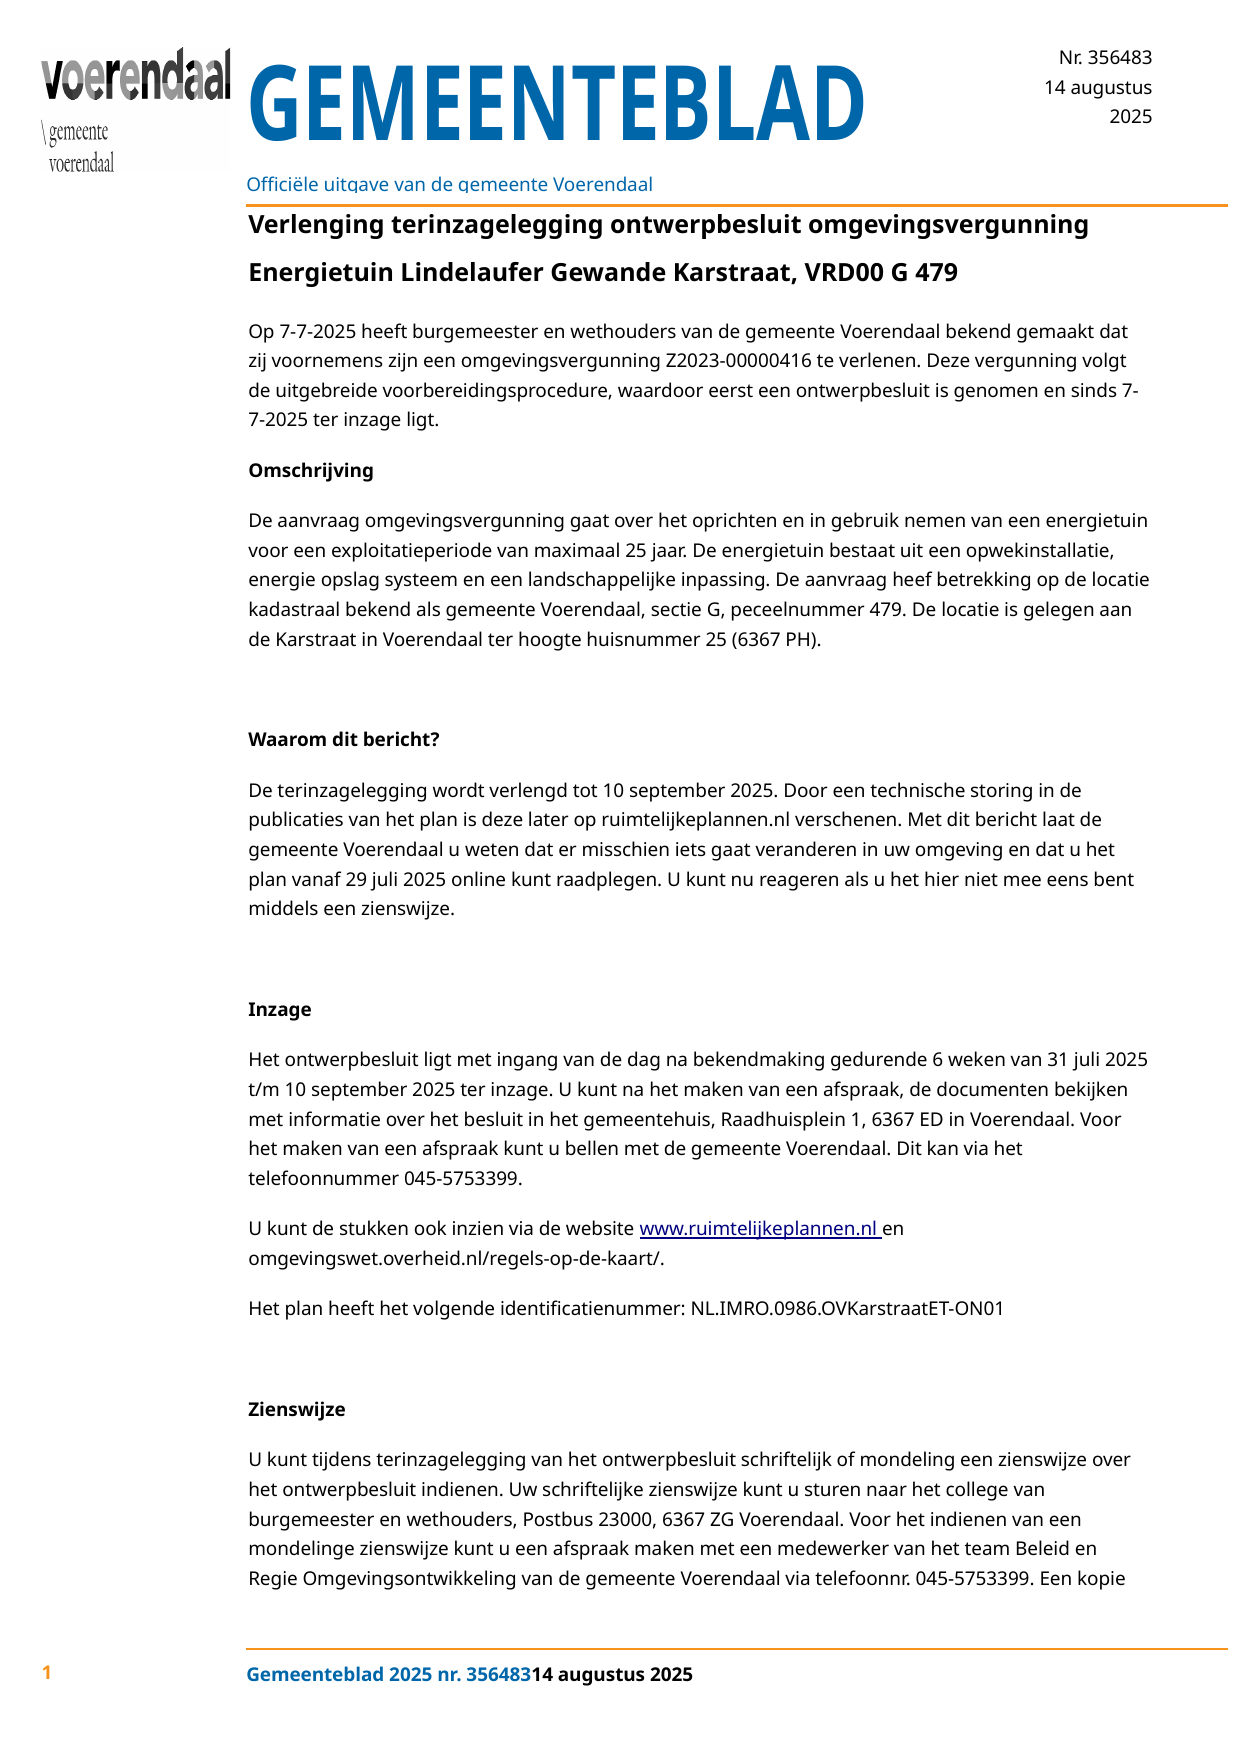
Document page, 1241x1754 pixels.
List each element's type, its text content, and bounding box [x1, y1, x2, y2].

text Verlenging terinzagelegging ontwerpbesluit omgevingsvergunning Energietuin Lindelaufer Gewande Karstraat, VRD00 G 479 [248, 207, 1152, 288]
text U kunt de stukken ook inzien via de website www.ruimtelijkeplannen.nl en omgevingswet.overheid.nl/regels-op-de-kaart/. [248, 1215, 1152, 1271]
text Omschrijving [248, 457, 1152, 483]
text Op 7-7-2025 heeft burgemeester en wethouders van de gemeente Voerendaal bekend gemaakt dat zij voornemens zijn een omgevingsvergunning Z2023-00000416 te verlenen. Deze vergunning volgt de uitgebreide voorbereidingsprocedure, waardoor eerst een ontwerpbesluit is genomen en sinds 7-7-2025 ter inzage ligt. [248, 318, 1152, 432]
text Het ontwerpbesluit ligt met ingang van de dag na bekendmaking gedurende 6 weken van 31 juli 2025 t/m 10 september 2025 ter inzage. U kunt na het maken van een afspraak, de documenten bekijken met informatie over het besluit in het gemeentehuis, Raadhuisplein 1, 6367 ED in Voerendaal. Voor het maken van een afspraak kunt u bellen met de gemeente Voerendaal. Dit kan via het telefoonnummer 045-5753399. [248, 1047, 1152, 1191]
text De terinzagelegging wordt verlengd tot 10 september 2025. Door een technische storing in de publicaties van het plan is deze later op ruimtelijkeplannen.nl verschenen. Met dit bericht laat de gemeente Voerendaal u weten dat er misschien iets gaat veranderen in uw omgeving en dat u het plan vanaf 29 juli 2025 online kunt raadplegen. U kunt nu reageren als u het hier niet mee eens bent middels een zienswijze. [248, 777, 1152, 921]
picture [41, 47, 231, 172]
text U kunt tijdens terinzagelegging van het ontwerpbesluit schriftelijk of mondeling een zienswijze over het ontwerpbesluit indienen. Uw schriftelijke zienswijze kunt u sturen naar het college van burgemeester en wethouders, Postbus 23000, 6367 ZG Voerendaal. Voor het indienen van een mondelinge zienswijze kunt u een afspraak maken met een medewerker van het team Beleid en Regie Omgevingsontwikkeling van de gemeente Voerendaal via telefoonnr. 045-5753399. Een kopie [248, 1447, 1152, 1591]
text Het plan heeft het volgende identificatienummer: NL.IMRO.0986.OVKarstraatET-ON01 [248, 1295, 1152, 1321]
text Zienswijze [248, 1396, 1152, 1422]
text Waarom dit bericht? [248, 727, 1152, 752]
text Inzage [248, 996, 1152, 1022]
text De aanvraag omgevingsvergunning gaat over het oprichten en in gebruik nemen van een energietuin voor een exploitatieperiode van maximaal 25 jaar. De energietuin bestaat uit een opwekinstallatie, energie opslag systeem en een landschappelijke inpassing. De aanvraag heef betrekking op de locatie kadastraal bekend als gemeente Voerendaal, sectie G, peceelnummer 479. De locatie is gelegen aan de Karstraat in Voerendaal ter hoogte huisnummer 25 (6367 PH). [248, 507, 1152, 652]
